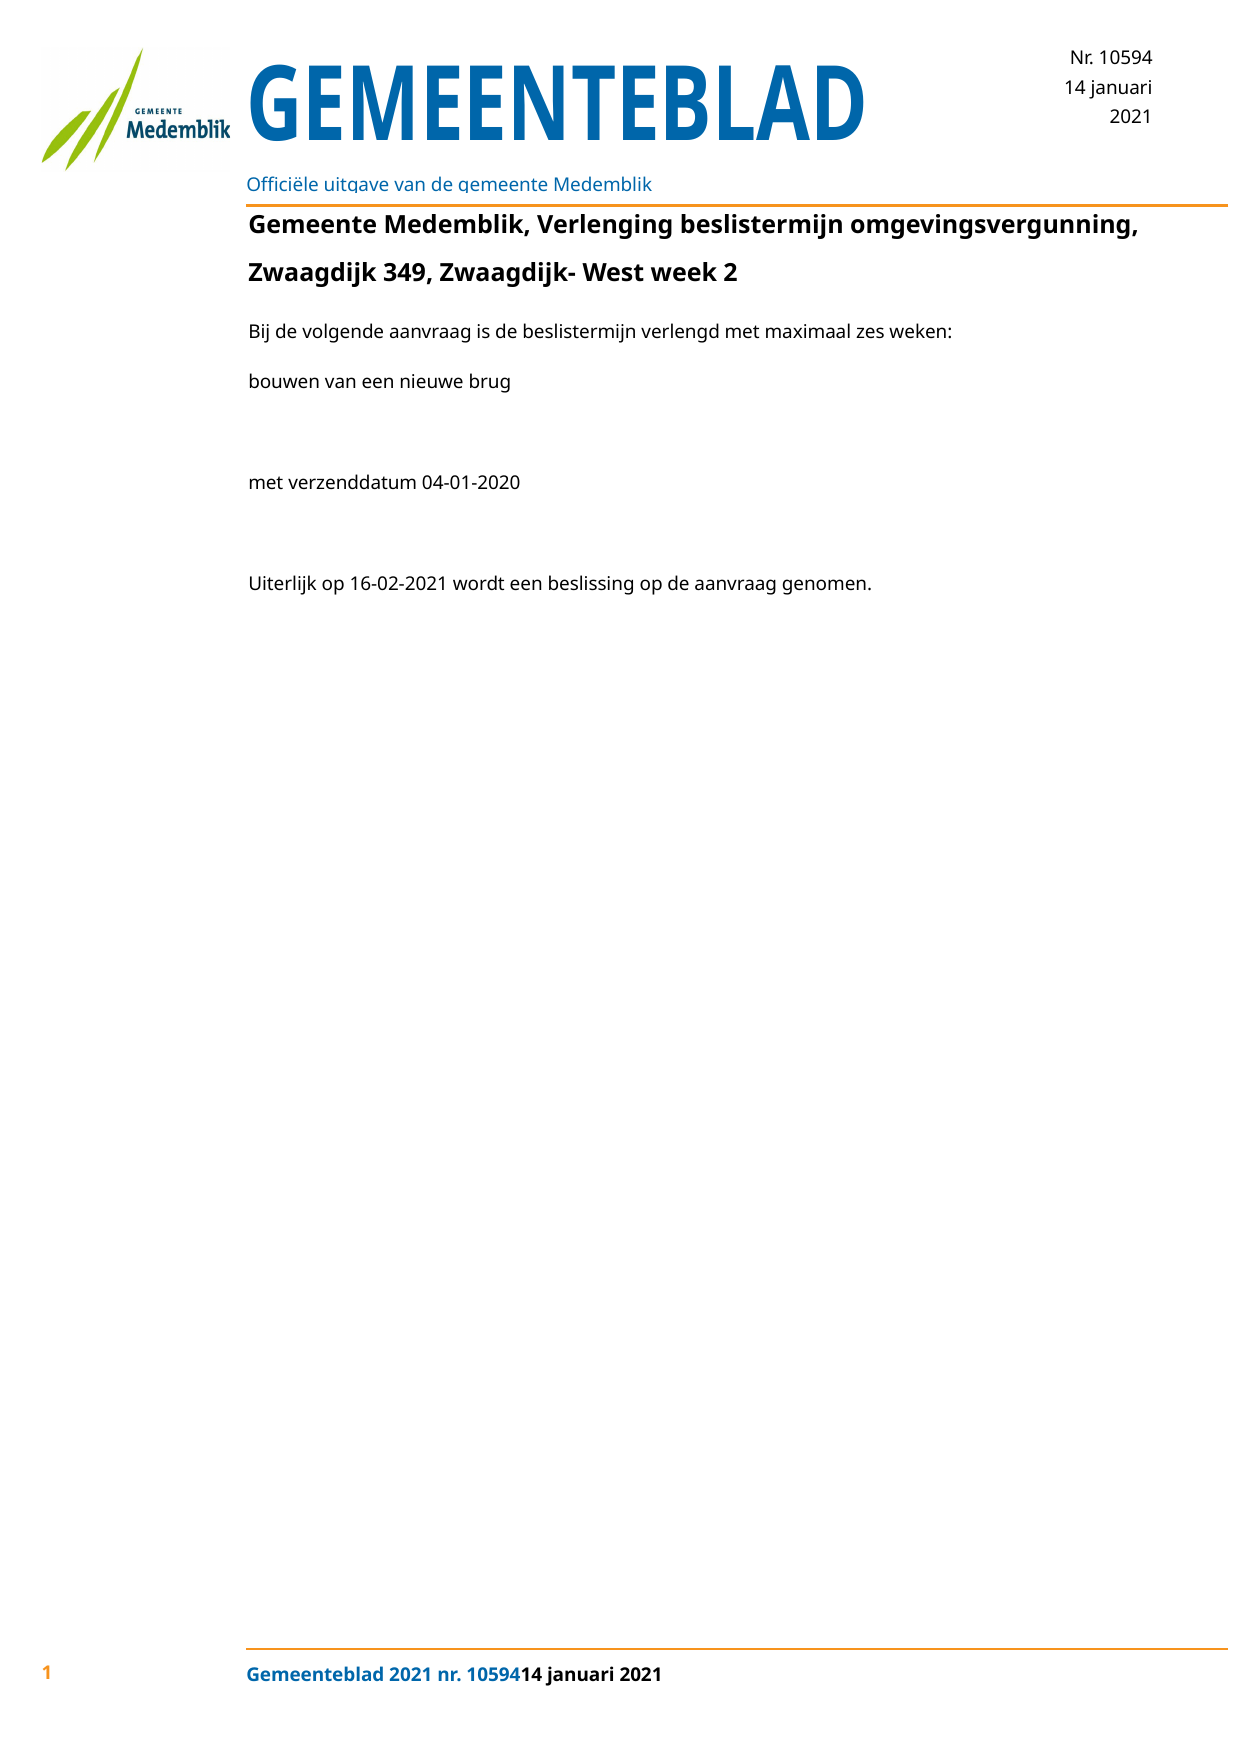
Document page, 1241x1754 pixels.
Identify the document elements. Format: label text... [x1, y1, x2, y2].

picture [41, 47, 231, 172]
text Gemeente Medemblik, Verlenging beslistermijn omgevingsvergunning, Zwaagdijk 349, Zwaagdijk- West week 2 [248, 207, 1152, 288]
text bouwen van een nieuwe brug [248, 368, 1152, 394]
text Bij de volgende aanvraag is de beslistermijn verlengd met maximaal zes weken: [248, 318, 1152, 344]
text met verzenddatum 04-01-2020 [248, 469, 1152, 495]
text Uiterlijk op 16-02-2021 wordt een beslissing op de aanvraag genomen. [248, 570, 1152, 596]
